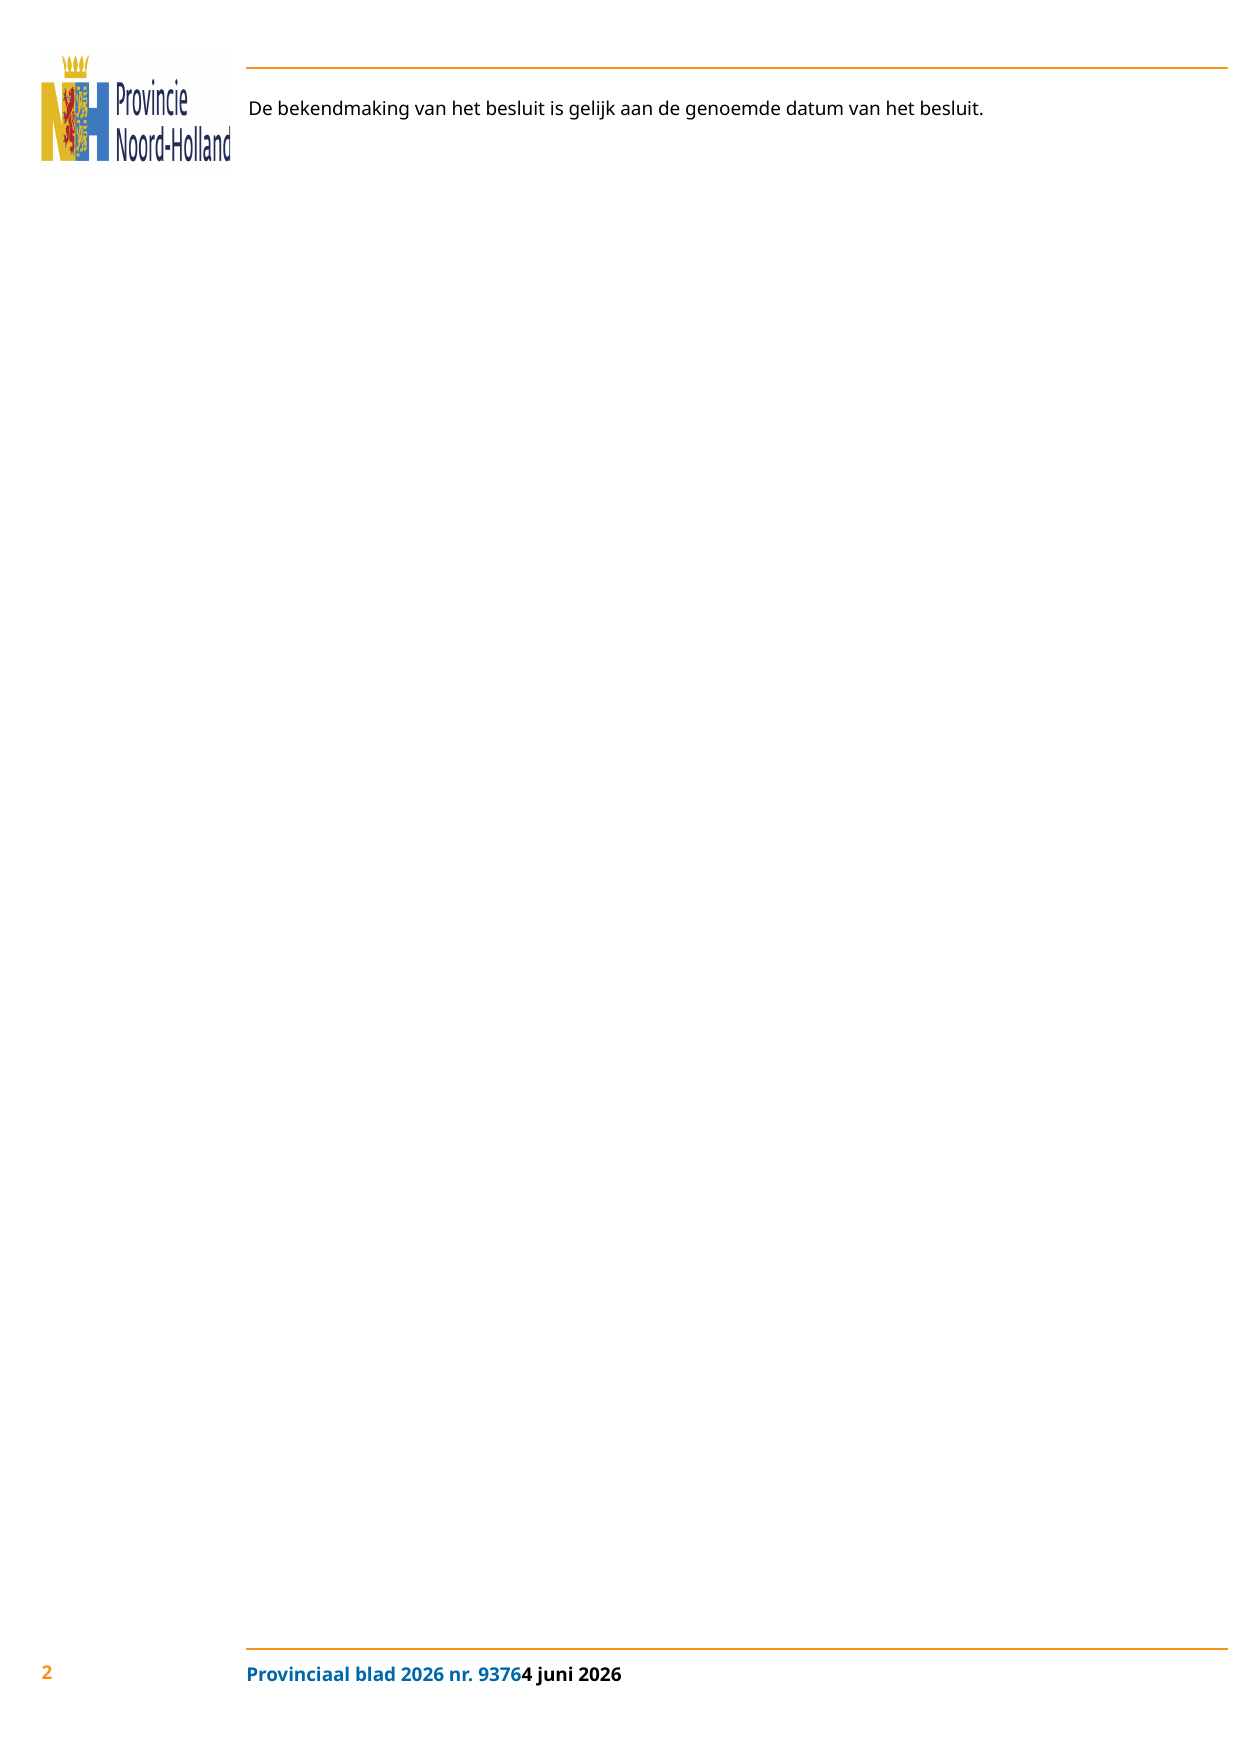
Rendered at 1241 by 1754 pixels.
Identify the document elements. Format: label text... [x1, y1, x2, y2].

picture [41, 47, 231, 172]
text De bekendmaking van het besluit is gelijk aan de genoemde datum van het besluit. [248, 95, 1152, 121]
